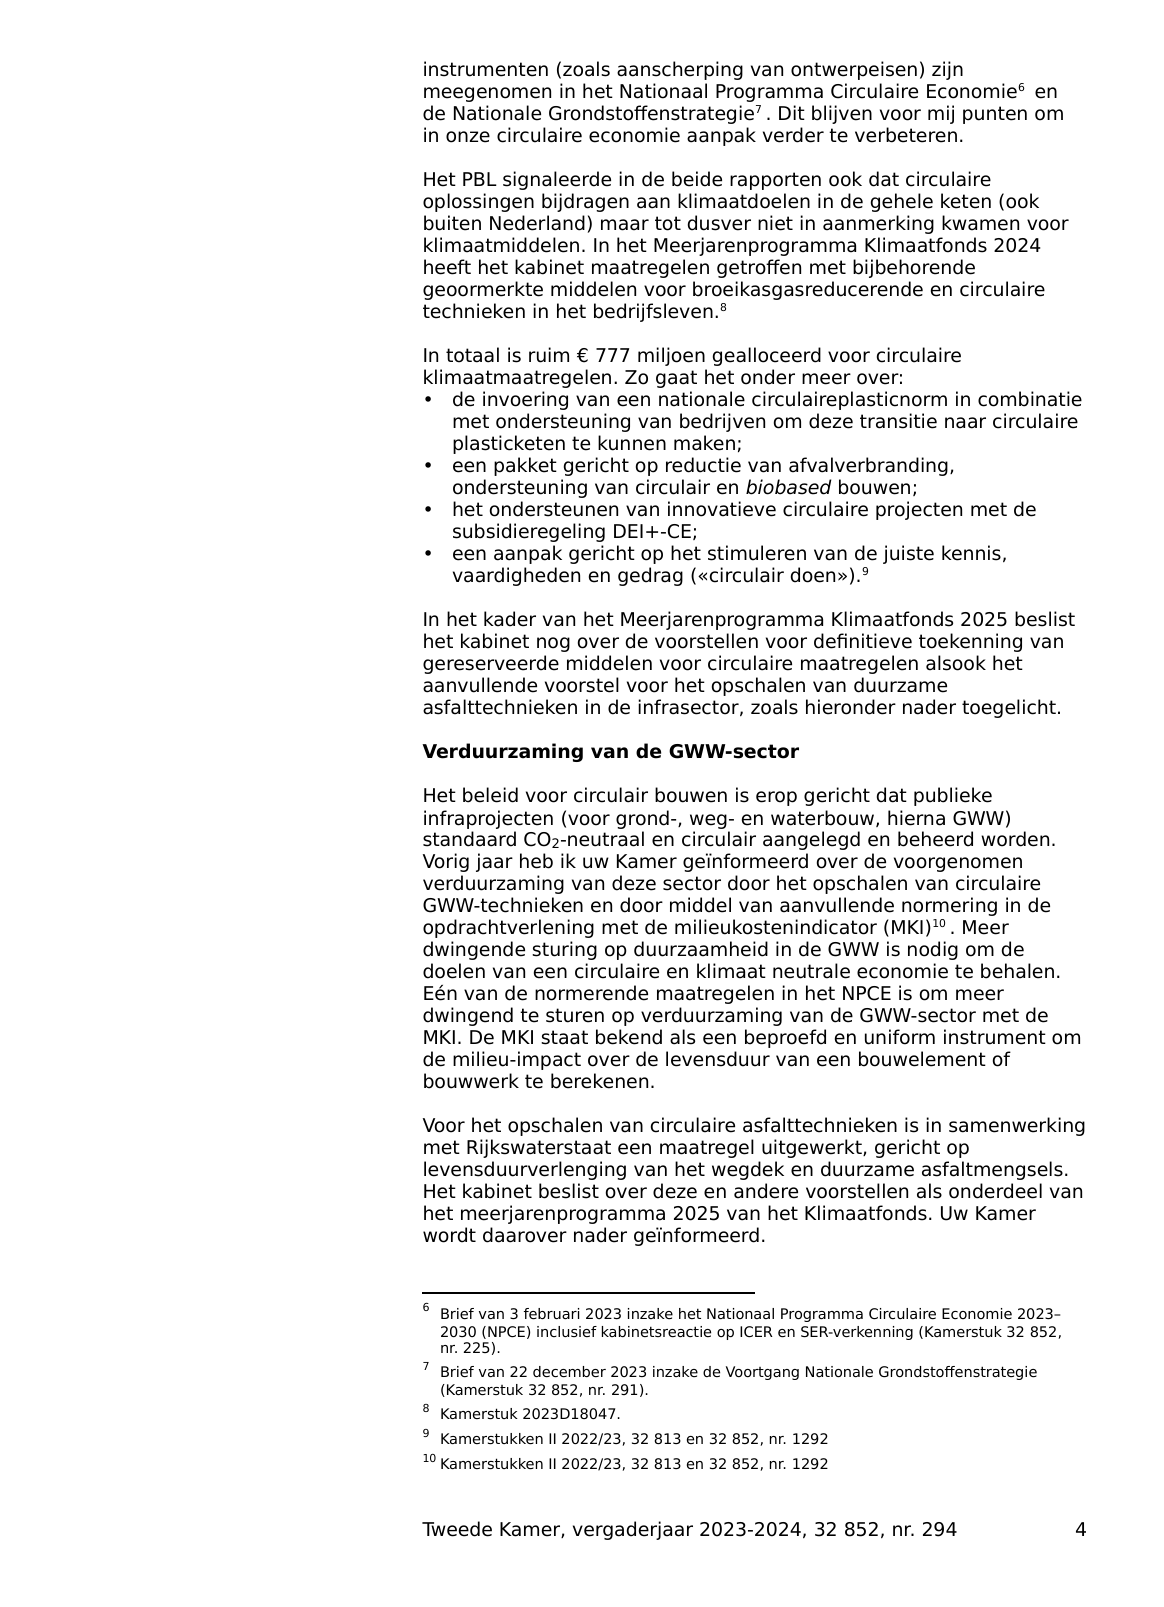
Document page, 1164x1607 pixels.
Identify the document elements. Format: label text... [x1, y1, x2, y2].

text Kamerstukken II 2022/23, 32 813 en 32 852, nr. 1292 [422, 1427, 1087, 1449]
subtitle Verduurzaming van de GWW-sector [422, 741, 1087, 763]
text • een pakket gericht op reductie van afvalverbranding, ondersteuning van circulair en biobased bouwen; [422, 455, 1087, 499]
text • de invoering van een nationale circulaireplasticnorm in combinatie met ondersteuning van bedrijven om deze transitie naar circulaire plasticketen te kunnen maken; [422, 389, 1087, 455]
text instrumenten (zoals aanscherping van ontwerpeisen) zijn meegenomen in het Nationaal Programma Circulaire Economie en de Nationale Grondstoffenstrategie. Dit blijven voor mij punten om in onze circulaire economie aanpak verder te verbeteren. [422, 59, 1087, 147]
text • een aanpak gericht op het stimuleren van de juiste kennis, vaardigheden en gedrag («circulair doen»). [422, 543, 1087, 587]
text Kamerstuk 2023D18047. [422, 1402, 1087, 1424]
text Brief van 22 december 2023 inzake de Voortgang Nationale Grondstoffenstrategie (Kamerstuk 32 852, nr. 291). [422, 1360, 1087, 1399]
text Brief van 3 februari 2023 inzake het Nationaal Programma Circulaire Economie 2023–2030 (NPCE) inclusief kabinetsreactie op ICER en SER-verkenning (Kamerstuk 32 852, nr. 225). [422, 1302, 1087, 1357]
text Het beleid voor circulair bouwen is erop gericht dat publieke infraprojecten (voor grond-, weg- en waterbouw, hierna GWW) standaard CO2-neutraal en circulair aangelegd en beheerd worden. Vorig jaar heb ik uw Kamer geïnformeerd over de voorgenomen verduurzaming van deze sector door het opschalen van circulaire GWW-technieken en door middel van aanvullende normering in de opdrachtverlening met de milieukostenindicator (MKI). Meer dwingende sturing op duurzaamheid in de GWW is nodig om de doelen van een circulaire en klimaat neutrale economie te behalen. Eén van de normerende maatregelen in het NPCE is om meer dwingend te sturen op verduurzaming van de GWW-sector met de MKI. De MKI staat bekend als een beproefd en uniform instrument om de milieu-impact over de levensduur van een bouwelement of bouwwerk te berekenen. [422, 785, 1087, 1093]
text Het PBL signaleerde in de beide rapporten ook dat circulaire oplossingen bijdragen aan klimaatdoelen in de gehele keten (ook buiten Nederland) maar tot dusver niet in aanmerking kwamen voor klimaatmiddelen. In het Meerjarenprogramma Klimaatfonds 2024 heeft het kabinet maatregelen getroffen met bijbehorende geoormerkte middelen voor broeikasgasreducerende en circulaire technieken in het bedrijfsleven. [422, 169, 1087, 323]
text In het kader van het Meerjarenprogramma Klimaatfonds 2025 beslist het kabinet nog over de voorstellen voor definitieve toekenning van gereserveerde middelen voor circulaire maatregelen alsook het aanvullende voorstel voor het opschalen van duurzame asfalttechnieken in de infrasector, zoals hieronder nader toegelicht. [422, 609, 1087, 719]
text • het ondersteunen van innovatieve circulaire projecten met de subsidieregeling DEI+-CE; [422, 499, 1087, 543]
text Voor het opschalen van circulaire asfalttechnieken is in samenwerking met Rijkswaterstaat een maatregel uitgewerkt, gericht op levensduurverlenging van het wegdek en duurzame asfaltmengsels. Het kabinet beslist over deze en andere voorstellen als onderdeel van het meerjarenprogramma 2025 van het Klimaatfonds. Uw Kamer wordt daarover nader geïnformeerd. [422, 1115, 1087, 1247]
text Kamerstukken II 2022/23, 32 813 en 32 852, nr. 1292 [422, 1452, 1087, 1474]
text In totaal is ruim € 777 miljoen gealloceerd voor circulaire klimaatmaatregelen. Zo gaat het onder meer over: [422, 345, 1087, 389]
